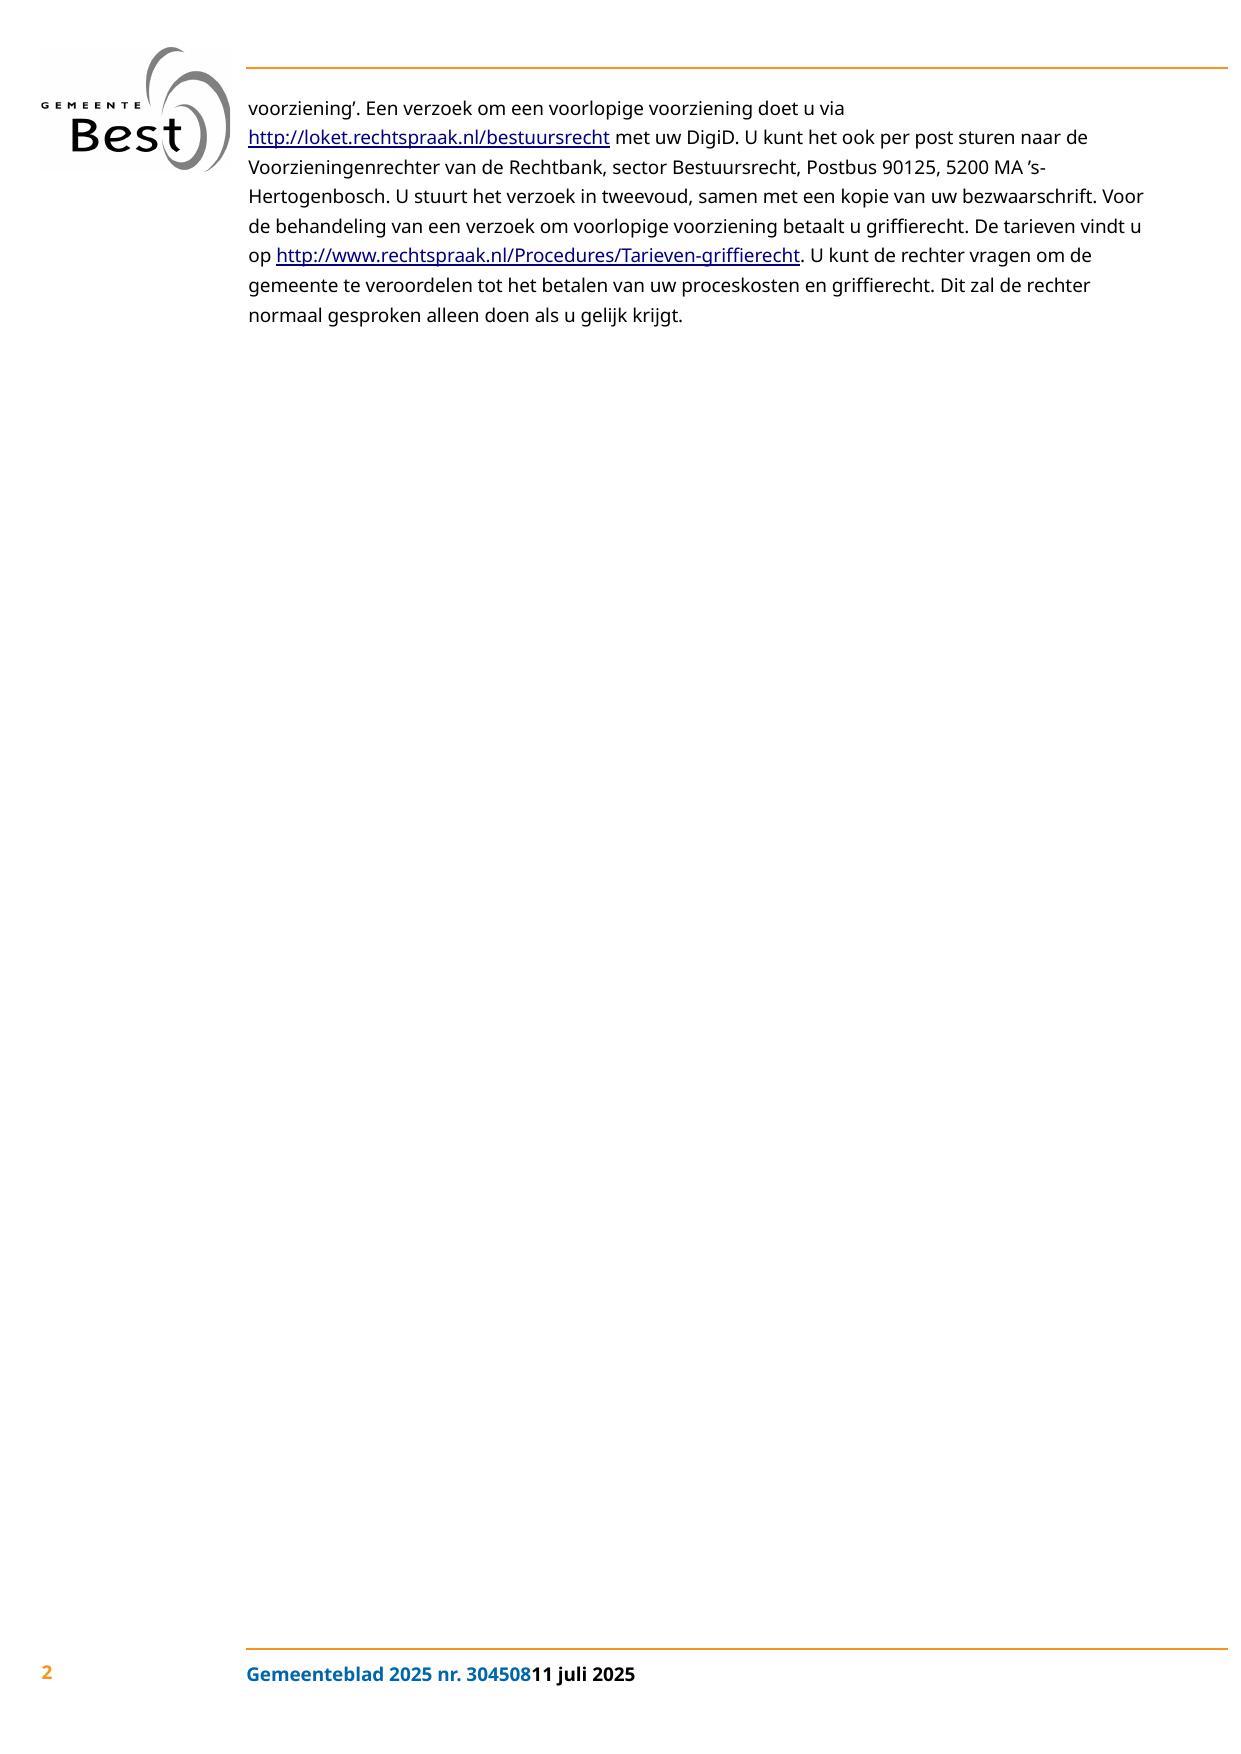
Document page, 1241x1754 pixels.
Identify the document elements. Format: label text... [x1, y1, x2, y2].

picture [41, 47, 231, 172]
text voorziening’. Een verzoek om een voorlopige voorziening doet u via http://loket.rechtspraak.nl/bestuursrecht met uw DigiD. U kunt het ook per post sturen naar de Voorzieningenrechter van de Rechtbank, sector Bestuursrecht, Postbus 90125, 5200 MA ’s-Hertogenbosch. U stuurt het verzoek in tweevoud, samen met een kopie van uw bezwaarschrift. Voor de behandeling van een verzoek om voorlopige voorziening betaalt u griffierecht. De tarieven vindt u op http://www.rechtspraak.nl/Procedures/Tarieven-griffierecht. U kunt de rechter vragen om de gemeente te veroordelen tot het betalen van uw proceskosten en griffierecht. Dit zal de rechter normaal gesproken alleen doen als u gelijk krijgt. [248, 95, 1152, 328]
